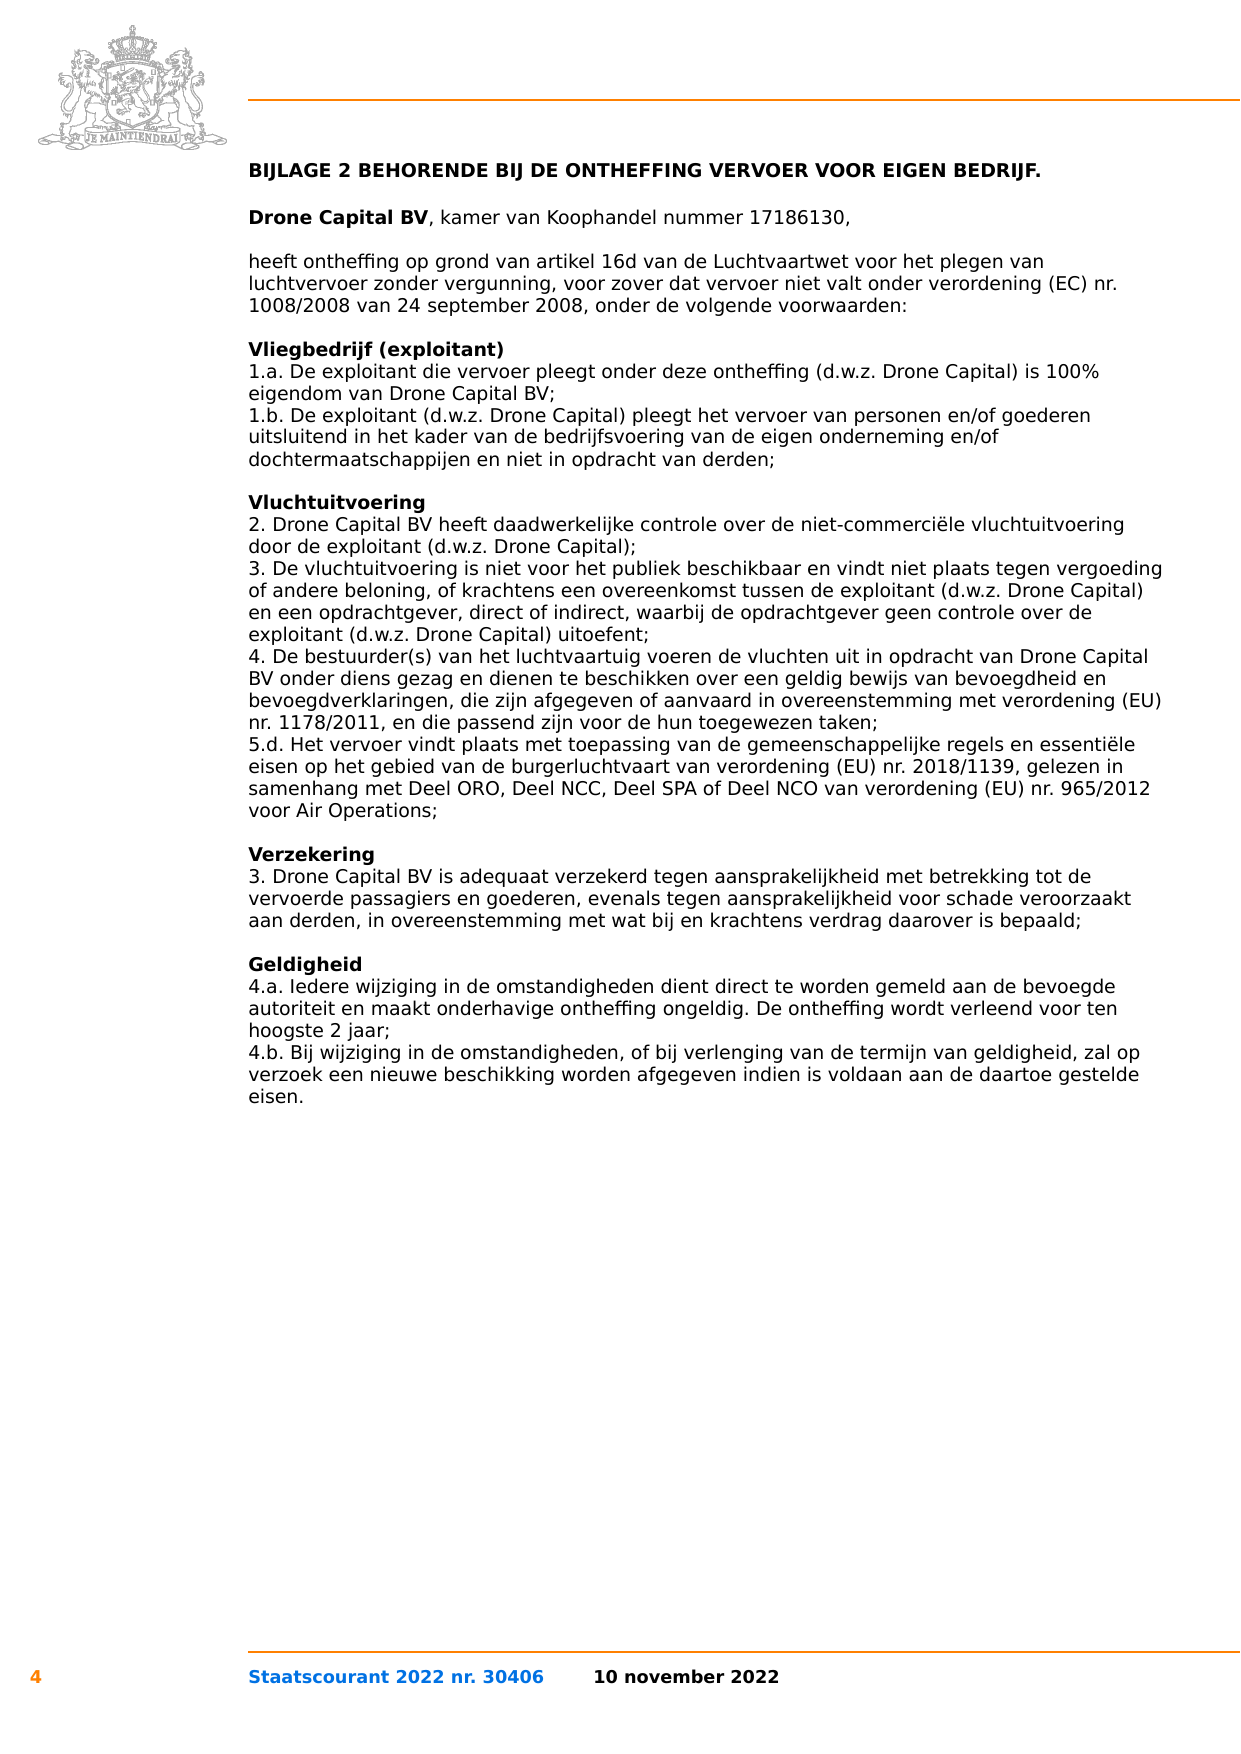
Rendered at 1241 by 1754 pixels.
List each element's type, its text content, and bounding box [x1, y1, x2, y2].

text Verzekering [248, 844, 1163, 866]
text 3. De vluchtuitvoering is niet voor het publiek beschikbaar en vindt niet plaats tegen vergoeding of andere beloning, of krachtens een overeenkomst tussen de exploitant (d.w.z. Drone Capital) en een opdrachtgever, direct of indirect, waarbij de opdrachtgever geen controle over de exploitant (d.w.z. Drone Capital) uitoefent; [248, 558, 1163, 646]
text Drone Capital BV, kamer van Koophandel nummer 17186130, [248, 207, 1163, 229]
picture [38, 25, 227, 150]
text 3. Drone Capital BV is adequaat verzekerd tegen aansprakelijkheid met betrekking tot de vervoerde passagiers en goederen, evenals tegen aansprakelijkheid voor schade veroorzaakt aan derden, in overeenstemming met wat bij en krachtens verdrag daarover is bepaald; [248, 866, 1163, 932]
text 1.b. De exploitant (d.w.z. Drone Capital) pleegt het vervoer van personen en/of goederen uitsluitend in het kader van de bedrijfsvoering van de eigen onderneming en/of dochtermaatschappijen en niet in opdracht van derden; [248, 404, 1163, 470]
text 5.d. Het vervoer vindt plaats met toepassing van de gemeenschappelijke regels en essentiële eisen op het gebied van de burgerluchtvaart van verordening (EU) nr. 2018/1139, gelezen in samenhang met Deel ORO, Deel NCC, Deel SPA of Deel NCO van verordening (EU) nr. 965/2012 voor Air Operations; [248, 734, 1163, 822]
text 1.a. De exploitant die vervoer pleegt onder deze ontheffing (d.w.z. Drone Capital) is 100% eigendom van Drone Capital BV; [248, 361, 1163, 404]
text Geldigheid [248, 954, 1163, 976]
text heeft ontheffing op grond van artikel 16d van de Luchtvaartwet voor het plegen van luchtvervoer zonder vergunning, voor zover dat vervoer niet valt onder verordening (EC) nr. 1008/2008 van 24 september 2008, onder de volgende voorwaarden: [248, 251, 1163, 317]
text 4.b. Bij wijziging in de omstandigheden, of bij verlenging van de termijn van geldigheid, zal op verzoek een nieuwe beschikking worden afgegeven indien is voldaan aan de daartoe gestelde eisen. [248, 1042, 1163, 1107]
subtitle BIJLAGE 2 BEHORENDE BIJ DE ONTHEFFING VERVOER VOOR EIGEN BEDRIJF. [248, 160, 1163, 182]
text Vliegbedrijf (exploitant) [248, 338, 1163, 361]
text Vluchtuitvoering [248, 492, 1163, 514]
text 4.a. Iedere wijziging in de omstandigheden dient direct te worden gemeld aan de bevoegde autoriteit en maakt onderhavige ontheffing ongeldig. De ontheffing wordt verleend voor ten hoogste 2 jaar; [248, 976, 1163, 1042]
text 4. De bestuurder(s) van het luchtvaartuig voeren de vluchten uit in opdracht van Drone Capital BV onder diens gezag en dienen te beschikken over een geldig bewijs van bevoegdheid en bevoegdverklaringen, die zijn afgegeven of aanvaard in overeenstemming met verordening (EU) nr. 1178/2011, en die passend zijn voor de hun toegewezen taken; [248, 646, 1163, 734]
text 2. Drone Capital BV heeft daadwerkelijke controle over de niet-commerciële vluchtuitvoering door de exploitant (d.w.z. Drone Capital); [248, 514, 1163, 558]
